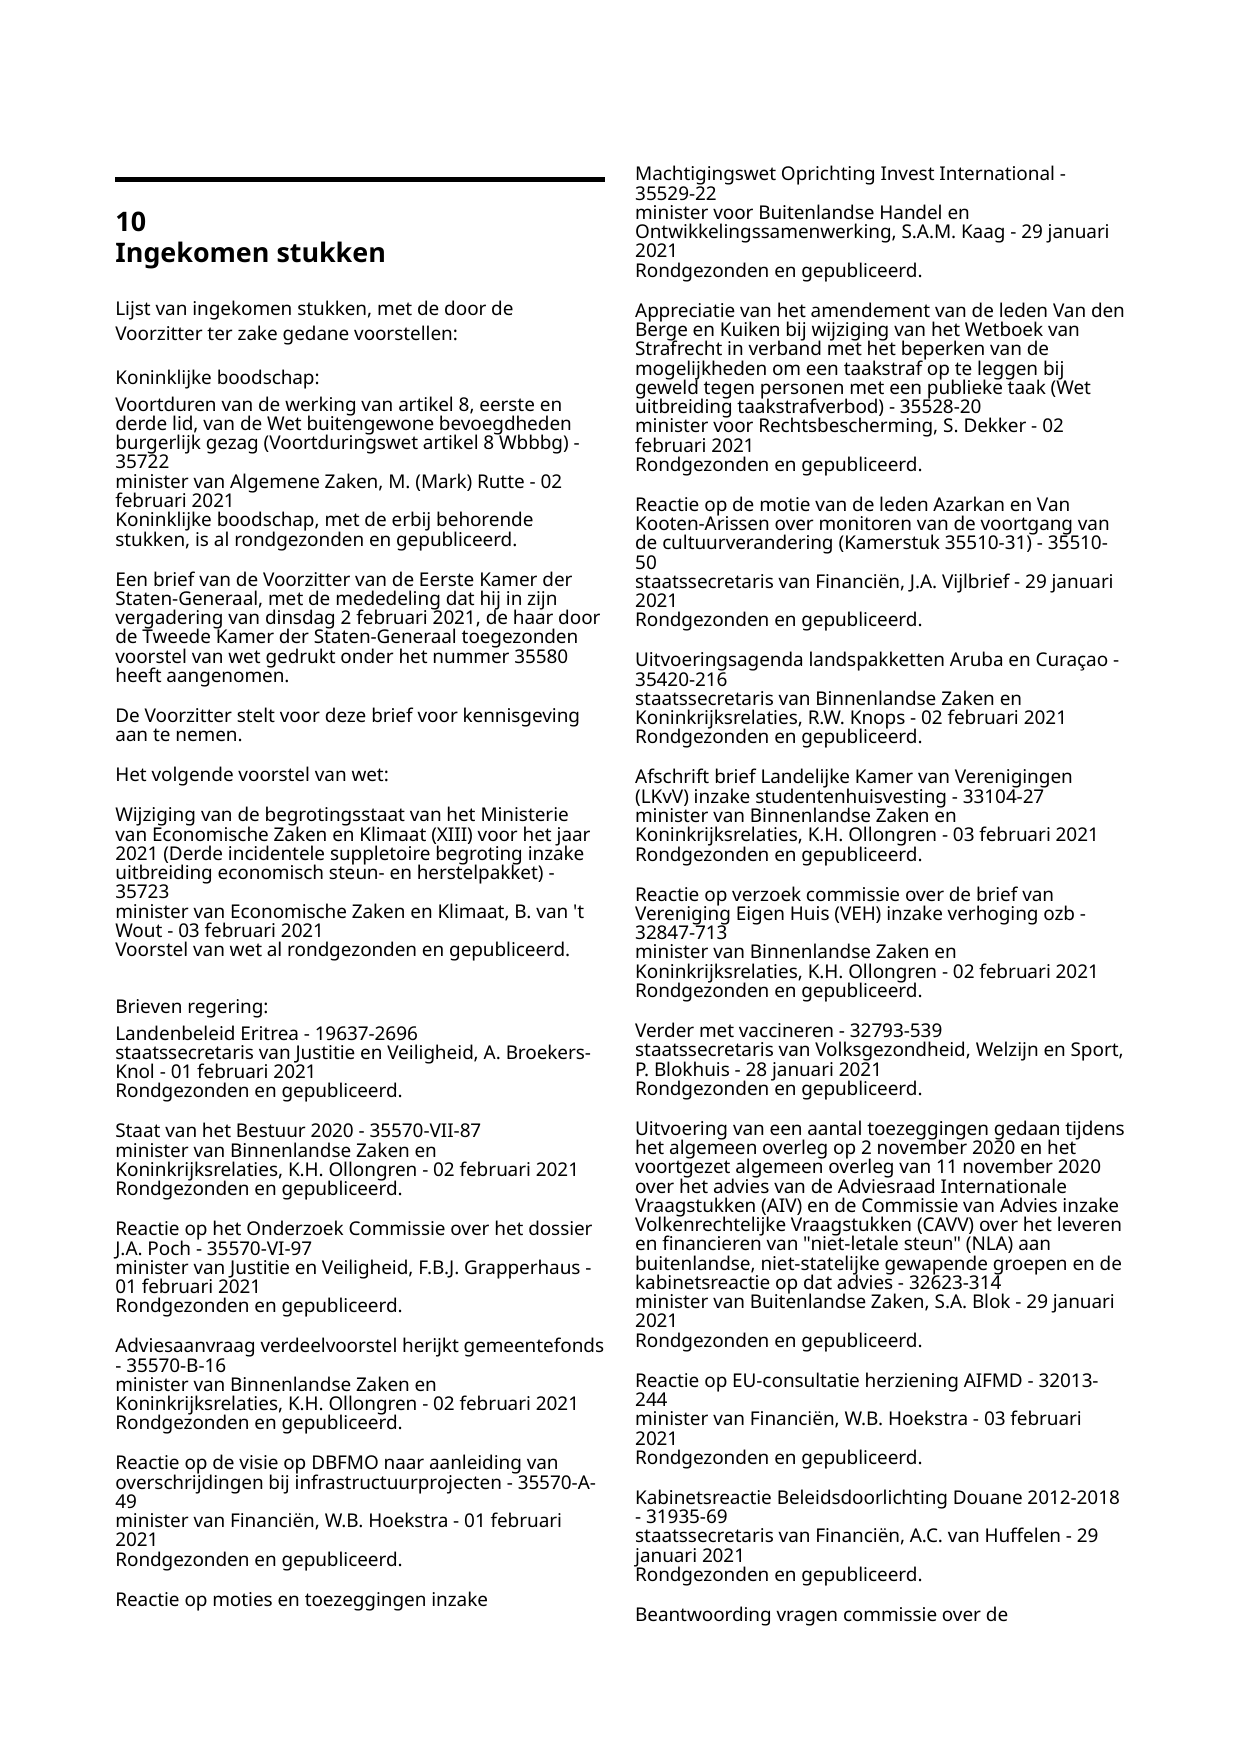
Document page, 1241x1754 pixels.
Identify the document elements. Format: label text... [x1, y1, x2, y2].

text Rondgezonden en gepubliceerd. [115, 1551, 605, 1570]
text minister van Algemene Zaken, M. (Mark) Rutte - 02 februari 2021 [115, 473, 605, 511]
text Rondgezonden en gepubliceerd. [635, 728, 1125, 748]
text Reactie op het Onderzoek Commissie over het dossier J.A. Poch - 35570-VI-97 [115, 1220, 605, 1259]
text minister van Binnenlandse Zaken en Koninkrijksrelaties, K.H. Ollongren - 03 februari 2021 [635, 807, 1125, 846]
text Een brief van de Voorzitter van de Eerste Kamer der Staten-Generaal, met de mededeling dat hij in zijn vergadering van dinsdag 2 februari 2021, de haar door de Tweede Kamer der Staten-Generaal toegezonden voorstel van wet gedrukt onder het nummer 35580 heeft aangenomen. [115, 571, 605, 686]
text minister van Binnenlandse Zaken en Koninkrijksrelaties, K.H. Ollongren - 02 februari 2021 [635, 943, 1125, 982]
text staatssecretaris van Justitie en Veiligheid, A. Broekers-Knol - 01 februari 2021 [115, 1044, 605, 1082]
text Rondgezonden en gepubliceerd. [115, 1414, 605, 1434]
text staatssecretaris van Volksgezondheid, Welzijn en Sport, P. Blokhuis - 28 januari 2021 [635, 1041, 1125, 1080]
text minister voor Rechtsbescherming, S. Dekker - 02 februari 2021 [635, 417, 1125, 456]
text minister van Financiën, W.B. Hoekstra - 01 februari 2021 [115, 1512, 605, 1551]
text Rondgezonden en gepubliceerd. [115, 1082, 605, 1102]
text Voortduren van de werking van artikel 8, eerste en derde lid, van de Wet buitengewone bevoegdheden burgerlijk gezag (Voortduringswet artikel 8 Wbbbg) - 35722 [115, 396, 605, 473]
text Rondgezonden en gepubliceerd. [635, 846, 1125, 865]
text Uitvoeringsagenda landspakketten Aruba en Curaçao - 35420-216 [635, 651, 1125, 690]
text minister van Justitie en Veiligheid, F.B.J. Grapperhaus - 01 februari 2021 [115, 1259, 605, 1297]
text Reactie op de visie op DBFMO naar aanleiding van overschrijdingen bij infrastructuurprojecten - 35570-A-49 [115, 1454, 605, 1512]
text 10 [115, 203, 605, 239]
text Rondgezonden en gepubliceerd. [635, 1332, 1125, 1351]
text Rondgezonden en gepubliceerd. [635, 262, 1125, 281]
text Reactie op EU-consultatie herziening AIFMD - 32013-244 [635, 1372, 1125, 1410]
text Beantwoording vragen commissie over de [635, 1606, 1125, 1625]
text Koninklijke boodschap, met de erbij behorende stukken, is al rondgezonden en gepubliceerd. [115, 511, 605, 550]
text minister van Binnenlandse Zaken en Koninkrijksrelaties, K.H. Ollongren - 02 februari 2021 [115, 1142, 605, 1180]
text Adviesaanvraag verdeelvoorstel herijkt gemeentefonds - 35570-B-16 [115, 1337, 605, 1376]
text minister voor Buitenlandse Handel en Ontwikkelingssamenwerking, S.A.M. Kaag - 29 januari 2021 [635, 204, 1125, 262]
text staatssecretaris van Financiën, J.A. Vijlbrief - 29 januari 2021 [635, 573, 1125, 611]
text De Voorzitter stelt voor deze brief voor kennisgeving aan te nemen. [115, 707, 605, 746]
text Landenbeleid Eritrea - 19637-2696 [115, 1024, 605, 1044]
text Rondgezonden en gepubliceerd. [115, 1297, 605, 1317]
text Rondgezonden en gepubliceerd. [635, 1080, 1125, 1099]
text Verder met vaccineren - 32793-539 [635, 1022, 1125, 1041]
text Rondgezonden en gepubliceerd. [635, 611, 1125, 631]
text Machtigingswet Oprichting Invest International - 35529-22 [635, 165, 1125, 204]
text Kabinetsreactie Beleidsdoorlichting Douane 2012-2018 - 31935-69 [635, 1489, 1125, 1527]
text Rondgezonden en gepubliceerd. [635, 982, 1125, 1001]
text Rondgezonden en gepubliceerd. [115, 1180, 605, 1199]
text staatssecretaris van Binnenlandse Zaken en Koninkrijksrelaties, R.W. Knops - 02 februari 2021 [635, 690, 1125, 728]
text Rondgezonden en gepubliceerd. [635, 1566, 1125, 1585]
text Reactie op moties en toezeggingen inzake [115, 1591, 605, 1610]
text minister van Binnenlandse Zaken en Koninkrijksrelaties, K.H. Ollongren - 02 februari 2021 [115, 1376, 605, 1414]
text Appreciatie van het amendement van de leden Van den Berge en Kuiken bij wijziging van het Wetboek van Strafrecht in verband met het beperken van de mogelijkheden om een taakstraf op te leggen bij geweld tegen personen met een publieke taak (Wet uitbreiding taakstrafverbod) - 35528-20 [635, 302, 1125, 417]
text Lijst van ingekomen stukken, met de door de Voorzitter ter zake gedane voorstellen: [115, 295, 605, 346]
text minister van Buitenlandse Zaken, S.A. Blok - 29 januari 2021 [635, 1293, 1125, 1332]
text Uitvoering van een aantal toezeggingen gedaan tijdens het algemeen overleg op 2 november 2020 en het voortgezet algemeen overleg van 11 november 2020 over het advies van de Adviesraad Internationale Vraagstukken (AIV) en de Commissie van Advies inzake Volkenrechtelijke Vraagstukken (CAVV) over het leveren en financieren van "niet-letale steun" (NLA) aan buitenlandse, niet-statelijke gewapende groepen en de kabinetsreactie op dat advies - 32623-314 [635, 1120, 1125, 1293]
text Voorstel van wet al rondgezonden en gepubliceerd. [115, 941, 605, 960]
text minister van Economische Zaken en Klimaat, B. van 't Wout - 03 februari 2021 [115, 903, 605, 941]
text minister van Financiën, W.B. Hoekstra - 03 februari 2021 [635, 1410, 1125, 1449]
text Reactie op verzoek commissie over de brief van Vereniging Eigen Huis (VEH) inzake verhoging ozb - 32847-713 [635, 886, 1125, 943]
text Koninklijke boodschap: [115, 364, 605, 390]
text Het volgende voorstel van wet: [115, 766, 605, 786]
text Brieven regering: [115, 993, 605, 1019]
text Staat van het Bestuur 2020 - 35570-VII-87 [115, 1122, 605, 1142]
text Reactie op de motie van de leden Azarkan en Van Kooten-Arissen over monitoren van de voortgang van de cultuurverandering (Kamerstuk 35510-31) - 35510-50 [635, 496, 1125, 573]
text Wijziging van de begrotingsstaat van het Ministerie van Economische Zaken en Klimaat (XIII) voor het jaar 2021 (Derde incidentele suppletoire begroting inzake uitbreiding economisch steun- en herstelpakket) - 35723 [115, 806, 605, 903]
text staatssecretaris van Financiën, A.C. van Huffelen - 29 januari 2021 [635, 1527, 1125, 1566]
text Rondgezonden en gepubliceerd. [635, 456, 1125, 475]
text Ingekomen stukken [115, 239, 605, 283]
text Afschrift brief Landelijke Kamer van Verenigingen (LKvV) inzake studentenhuisvesting - 33104-27 [635, 768, 1125, 807]
text Rondgezonden en gepubliceerd. [635, 1449, 1125, 1468]
